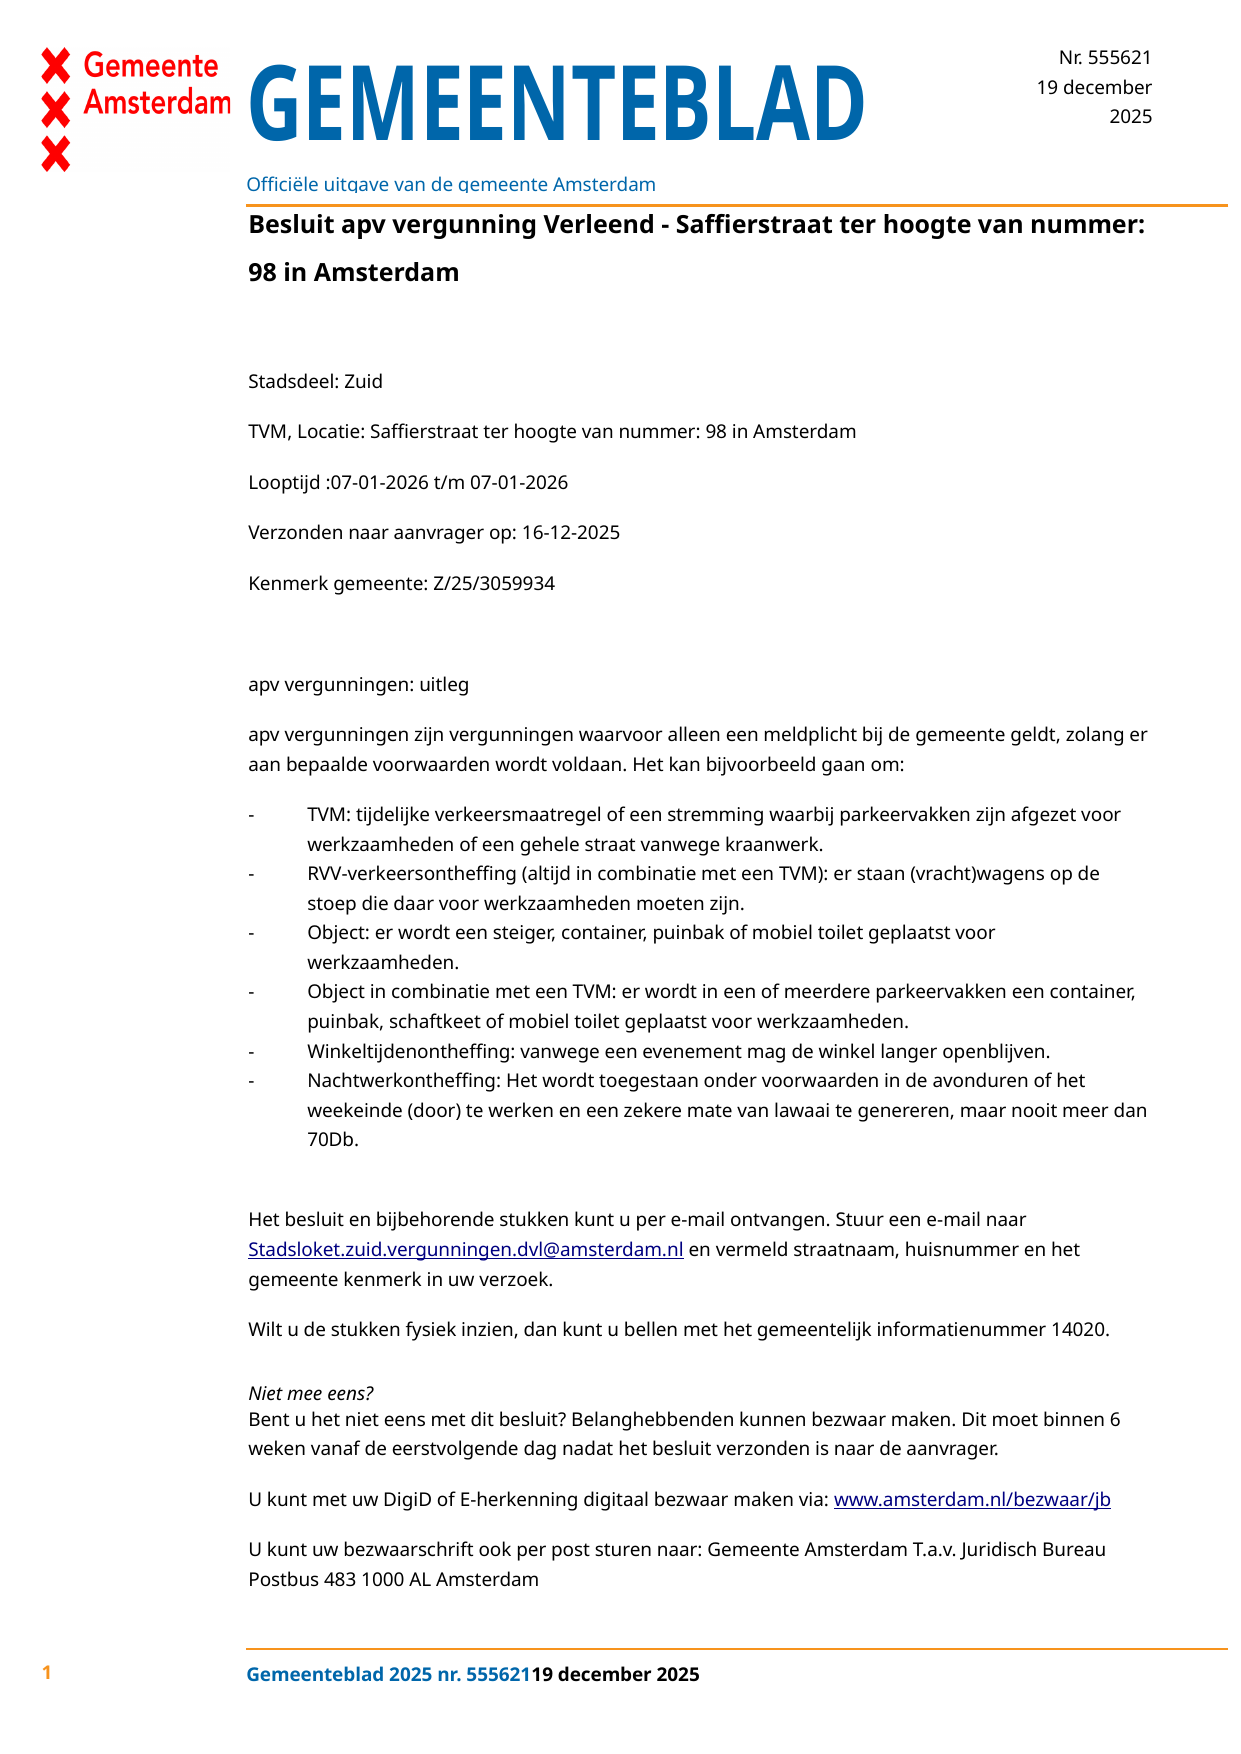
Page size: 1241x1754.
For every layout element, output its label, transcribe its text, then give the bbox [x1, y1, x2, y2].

text Stadsdeel: Zuid [248, 368, 1152, 394]
text Looptijd :07-01-2026 t/m 07-01-2026 [248, 469, 1152, 495]
text Besluit apv vergunning Verleend - Saffierstraat ter hoogte van nummer: 98 in Amsterdam [248, 207, 1152, 288]
text TVM, Locatie: Saffierstraat ter hoogte van nummer: 98 in Amsterdam [248, 419, 1152, 444]
text U kunt met uw DigiD of E-herkenning digitaal bezwaar maken via: www.amsterdam.nl/bezwaar/jb [248, 1486, 1152, 1512]
text Kenmerk gemeente: Z/25/3059934 [248, 570, 1152, 596]
text Bent u het niet eens met dit besluit? Belanghebbenden kunnen bezwaar maken. Dit moet binnen 6 weken vanaf de eerstvolgende dag nadat het besluit verzonden is naar de aanvrager. [248, 1406, 1152, 1461]
list RVV-verkeersontheffing (altijd in combinatie met een TVM): er staan (vracht)wagens op de stoep die daar voor werkzaamheden moeten zijn. [248, 860, 1152, 916]
list Nachtwerkontheffing: Het wordt toegestaan onder voorwaarden in de avonduren of het weekeinde (door) te werken en een zekere mate van lawaai te genereren, maar nooit meer dan 70Db. [248, 1067, 1152, 1152]
text U kunt uw bezwaarschrift ook per post sturen naar: Gemeente Amsterdam T.a.v. Juridisch Bureau Postbus 483 1000 AL Amsterdam [248, 1536, 1152, 1592]
picture [41, 47, 231, 172]
text Verzonden naar aanvrager op: 16-12-2025 [248, 519, 1152, 545]
text Het besluit en bijbehorende stukken kunt u per e-mail ontvangen. Stuur een e-mail naar Stadsloket.zuid.vergunningen.dvl@amsterdam.nl en vermeld straatnaam, huisnummer en het gemeente kenmerk in uw verzoek. [248, 1207, 1152, 1292]
list Object: er wordt een steiger, container, puinbak of mobiel toilet geplaatst voor werkzaamheden. [248, 919, 1152, 975]
text apv vergunningen zijn vergunningen waarvoor alleen een meldplicht bij de gemeente geldt, zolang er aan bepaalde voorwaarden wordt voldaan. Het kan bijvoorbeeld gaan om: [248, 721, 1152, 777]
text Wilt u de stukken fysiek inzien, dan kunt u bellen met het gemeentelijk informatienummer 14020. [248, 1316, 1152, 1342]
list TVM: tijdelijke verkeersmaatregel of een stremming waarbij parkeervakken zijn afgezet voor werkzaamheden of een gehele straat vanwege kraanwerk. [248, 801, 1152, 857]
list Winkeltijdenontheffing: vanwege een evenement mag de winkel langer openblijven. [248, 1038, 1152, 1064]
text Niet mee eens? [248, 1380, 1152, 1406]
list Object in combinatie met een TVM: er wordt in een of meerdere parkeervakken een container, puinbak, schaftkeet of mobiel toilet geplaatst voor werkzaamheden. [248, 979, 1152, 1034]
text apv vergunningen: uitleg [248, 671, 1152, 697]
